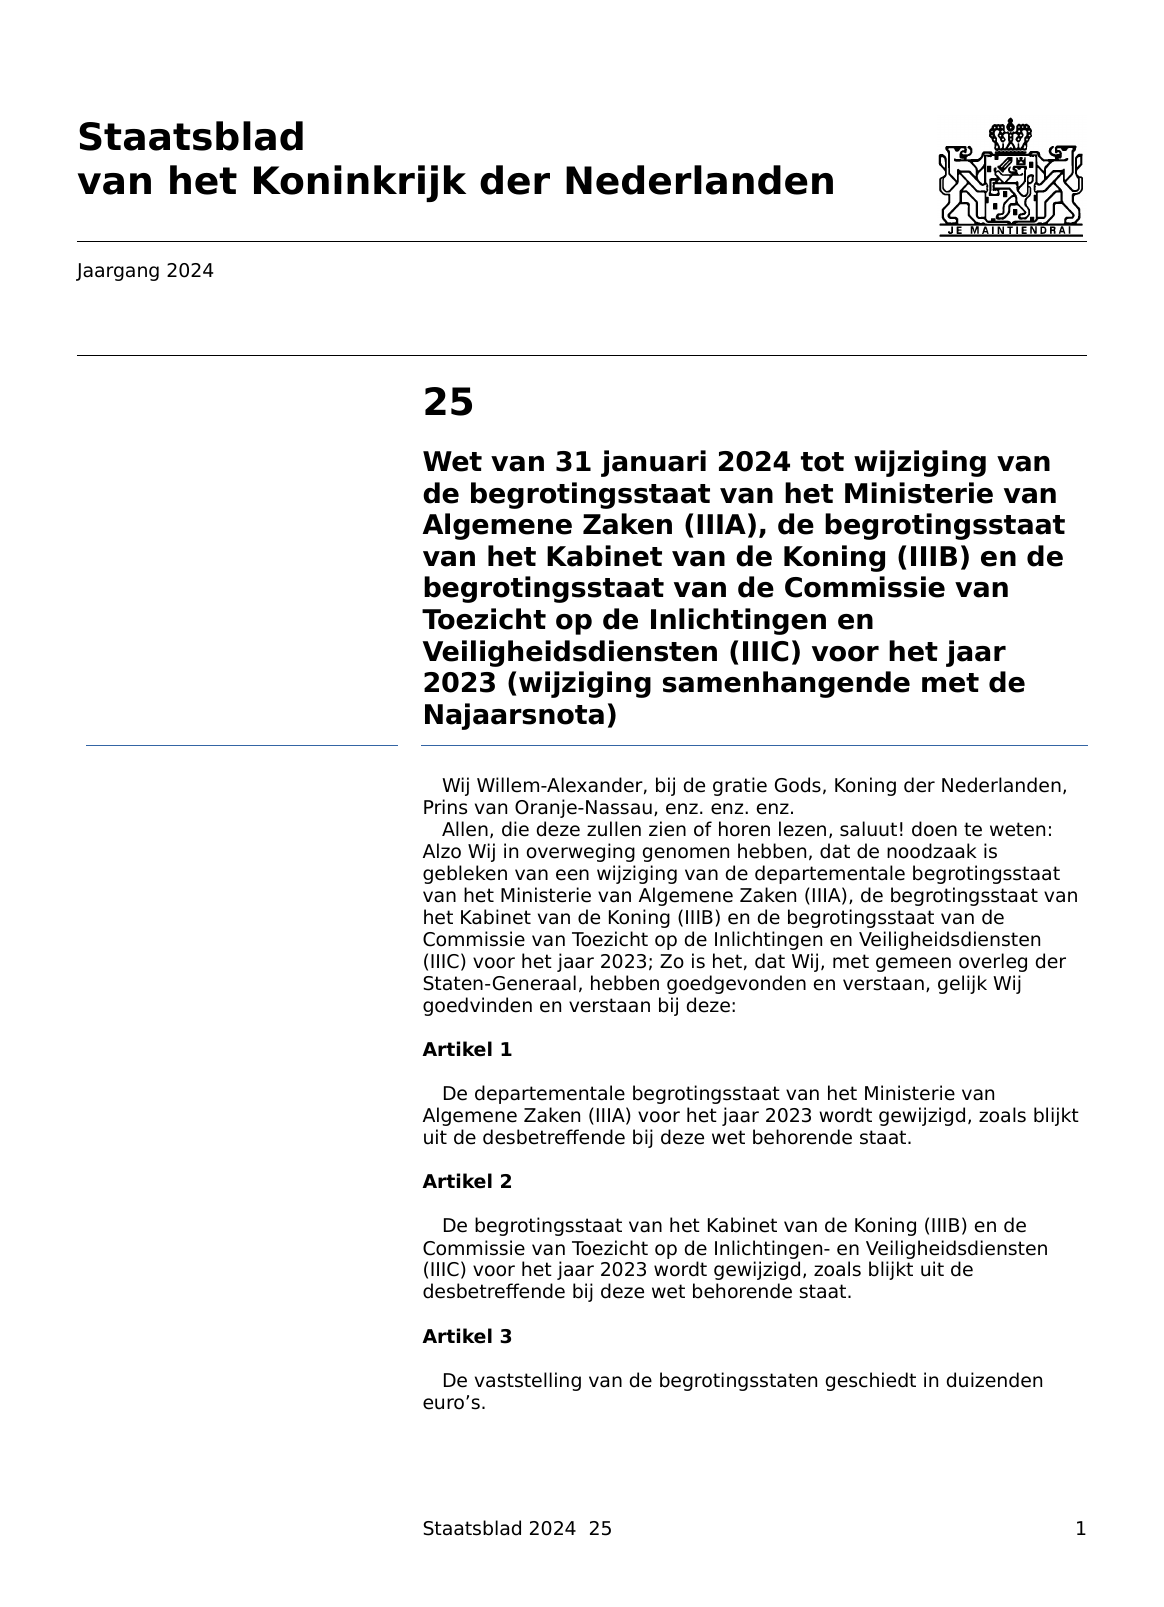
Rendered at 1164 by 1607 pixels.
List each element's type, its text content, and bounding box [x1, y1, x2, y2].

subtitle Artikel 3 [422, 1326, 1087, 1347]
text De departementale begrotingsstaat van het Ministerie van Algemene Zaken (IIIA) voor het jaar 2023 wordt gewijzigd, zoals blijkt uit de desbetreffende bij deze wet behorende staat. [422, 1083, 1087, 1149]
subtitle Artikel 1 [422, 1039, 1087, 1061]
subtitle Artikel 2 [422, 1171, 1087, 1193]
text De begrotingsstaat van het Kabinet van de Koning (IIIB) en de Commissie van Toezicht op de Inlichtingen- en Veiligheidsdiensten (IIIC) voor het jaar 2023 wordt gewijzigd, zoals blijkt uit de desbetreffende bij deze wet behorende staat. [422, 1215, 1087, 1303]
text Allen, die deze zullen zien of horen lezen, saluut! doen te weten: Alzo Wij in overweging genomen hebben, dat de noodzaak is gebleken van een wijziging van de departementale begrotingsstaat van het Ministerie van Algemene Zaken (IIIA), de begrotingsstaat van het Kabinet van de Koning (IIIB) en de begrotingsstaat van de Commissie van Toezicht op de Inlichtingen en Veiligheidsdiensten (IIIC) voor het jaar 2023; Zo is het, dat Wij, met gemeen overleg der Staten-Generaal, hebben goedgevonden en verstaan, gelijk Wij goedvinden en verstaan bij deze: [422, 819, 1087, 1017]
text De vaststelling van de begrotingsstaten geschiedt in duizenden euro’s. [422, 1370, 1087, 1414]
text Wet van 31 januari 2024 tot wijziging van de begrotingsstaat van het Ministerie van Algemene Zaken (IIIA), de begrotingsstaat van het Kabinet van de Koning (IIIB) en de begrotingsstaat van de Commissie van Toezicht op de Inlichtingen en Veiligheidsdiensten (IIIC) voor het jaar 2023 (wijziging samenhangende met de Najaarsnota) [422, 447, 1087, 731]
text Wij Willem-Alexander, bij de gratie Gods, Koning der Nederlanden, Prins van Oranje-Nassau, enz. enz. enz. [422, 775, 1087, 819]
subtitle 25 [422, 381, 1087, 424]
table_cell Jaargang 2024 [77, 242, 1087, 355]
table_header [886, 100, 1087, 241]
picture [936, 115, 1087, 240]
table_header Staatsblad van het Koninkrijk der Nederlanden [77, 100, 886, 241]
